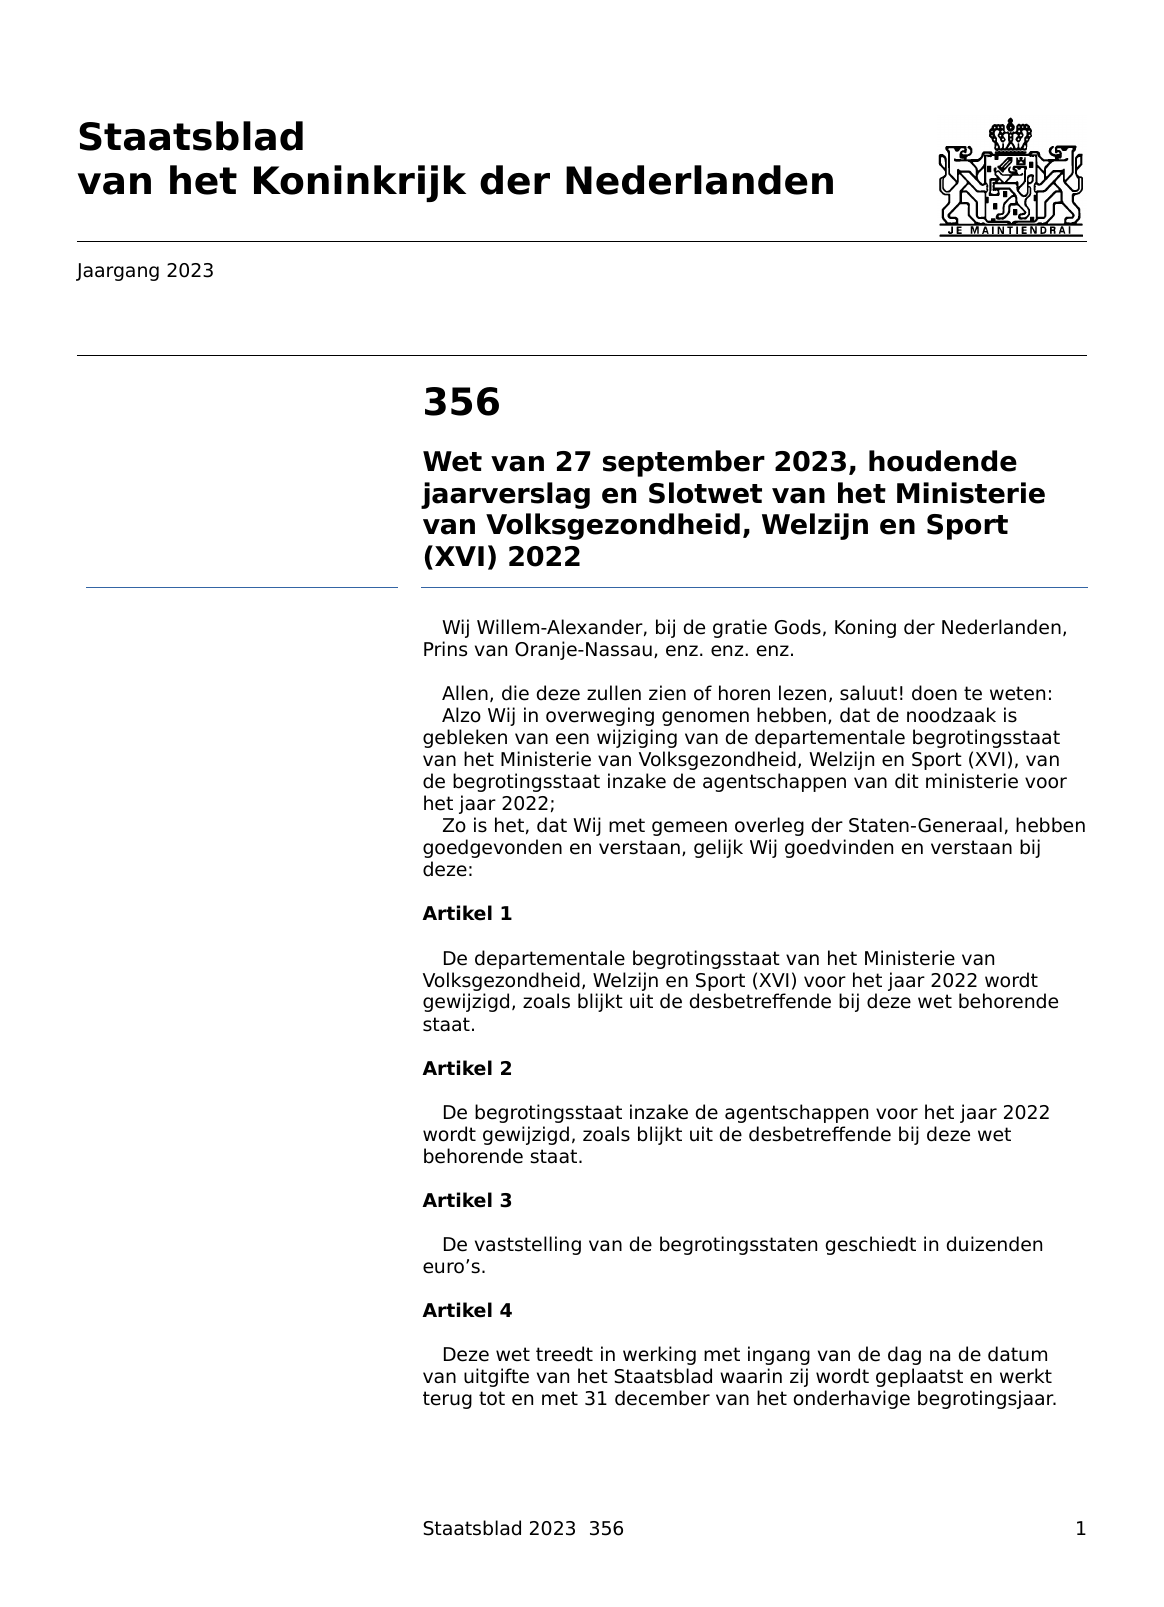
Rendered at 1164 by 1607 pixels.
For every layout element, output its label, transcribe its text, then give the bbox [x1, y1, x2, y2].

subtitle Artikel 2 [422, 1058, 1087, 1079]
text Zo is het, dat Wij met gemeen overleg der Staten-Generaal, hebben goedgevonden en verstaan, gelijk Wij goedvinden en verstaan bij deze: [422, 815, 1087, 881]
table_header Staatsblad van het Koninkrijk der Nederlanden [77, 100, 886, 241]
text Alzo Wij in overweging genomen hebben, dat de noodzaak is gebleken van een wijziging van de departementale begrotingsstaat van het Ministerie van Volksgezondheid, Welzijn en Sport (XVI), van de begrotingsstaat inzake de agentschappen van dit ministerie voor het jaar 2022; [422, 705, 1087, 815]
text De departementale begrotingsstaat van het Ministerie van Volksgezondheid, Welzijn en Sport (XVI) voor het jaar 2022 wordt gewijzigd, zoals blijkt uit de desbetreffende bij deze wet behorende staat. [422, 947, 1087, 1035]
text Allen, die deze zullen zien of horen lezen, saluut! doen te weten: [422, 683, 1087, 705]
text Wij Willem-Alexander, bij de gratie Gods, Koning der Nederlanden, Prins van Oranje-Nassau, enz. enz. enz. [422, 617, 1087, 661]
text Deze wet treedt in werking met ingang van de dag na de datum van uitgifte van het Staatsblad waarin zij wordt geplaatst en werkt terug tot en met 31 december van het onderhavige begrotingsjaar. [422, 1344, 1087, 1410]
subtitle Artikel 4 [422, 1300, 1087, 1322]
subtitle Artikel 1 [422, 903, 1087, 925]
text De begrotingsstaat inzake de agentschappen voor het jaar 2022 wordt gewijzigd, zoals blijkt uit de desbetreffende bij deze wet behorende staat. [422, 1102, 1087, 1168]
subtitle Artikel 3 [422, 1190, 1087, 1212]
table_header [886, 100, 1087, 241]
picture [936, 115, 1087, 240]
table_cell Jaargang 2023 [77, 242, 1087, 355]
subtitle 356 [422, 381, 1087, 424]
text Wet van 27 september 2023, houdende jaarverslag en Slotwet van het Ministerie van Volksgezondheid, Welzijn en Sport (XVI) 2022 [422, 447, 1087, 573]
text De vaststelling van de begrotingsstaten geschiedt in duizenden euro’s. [422, 1234, 1087, 1278]
